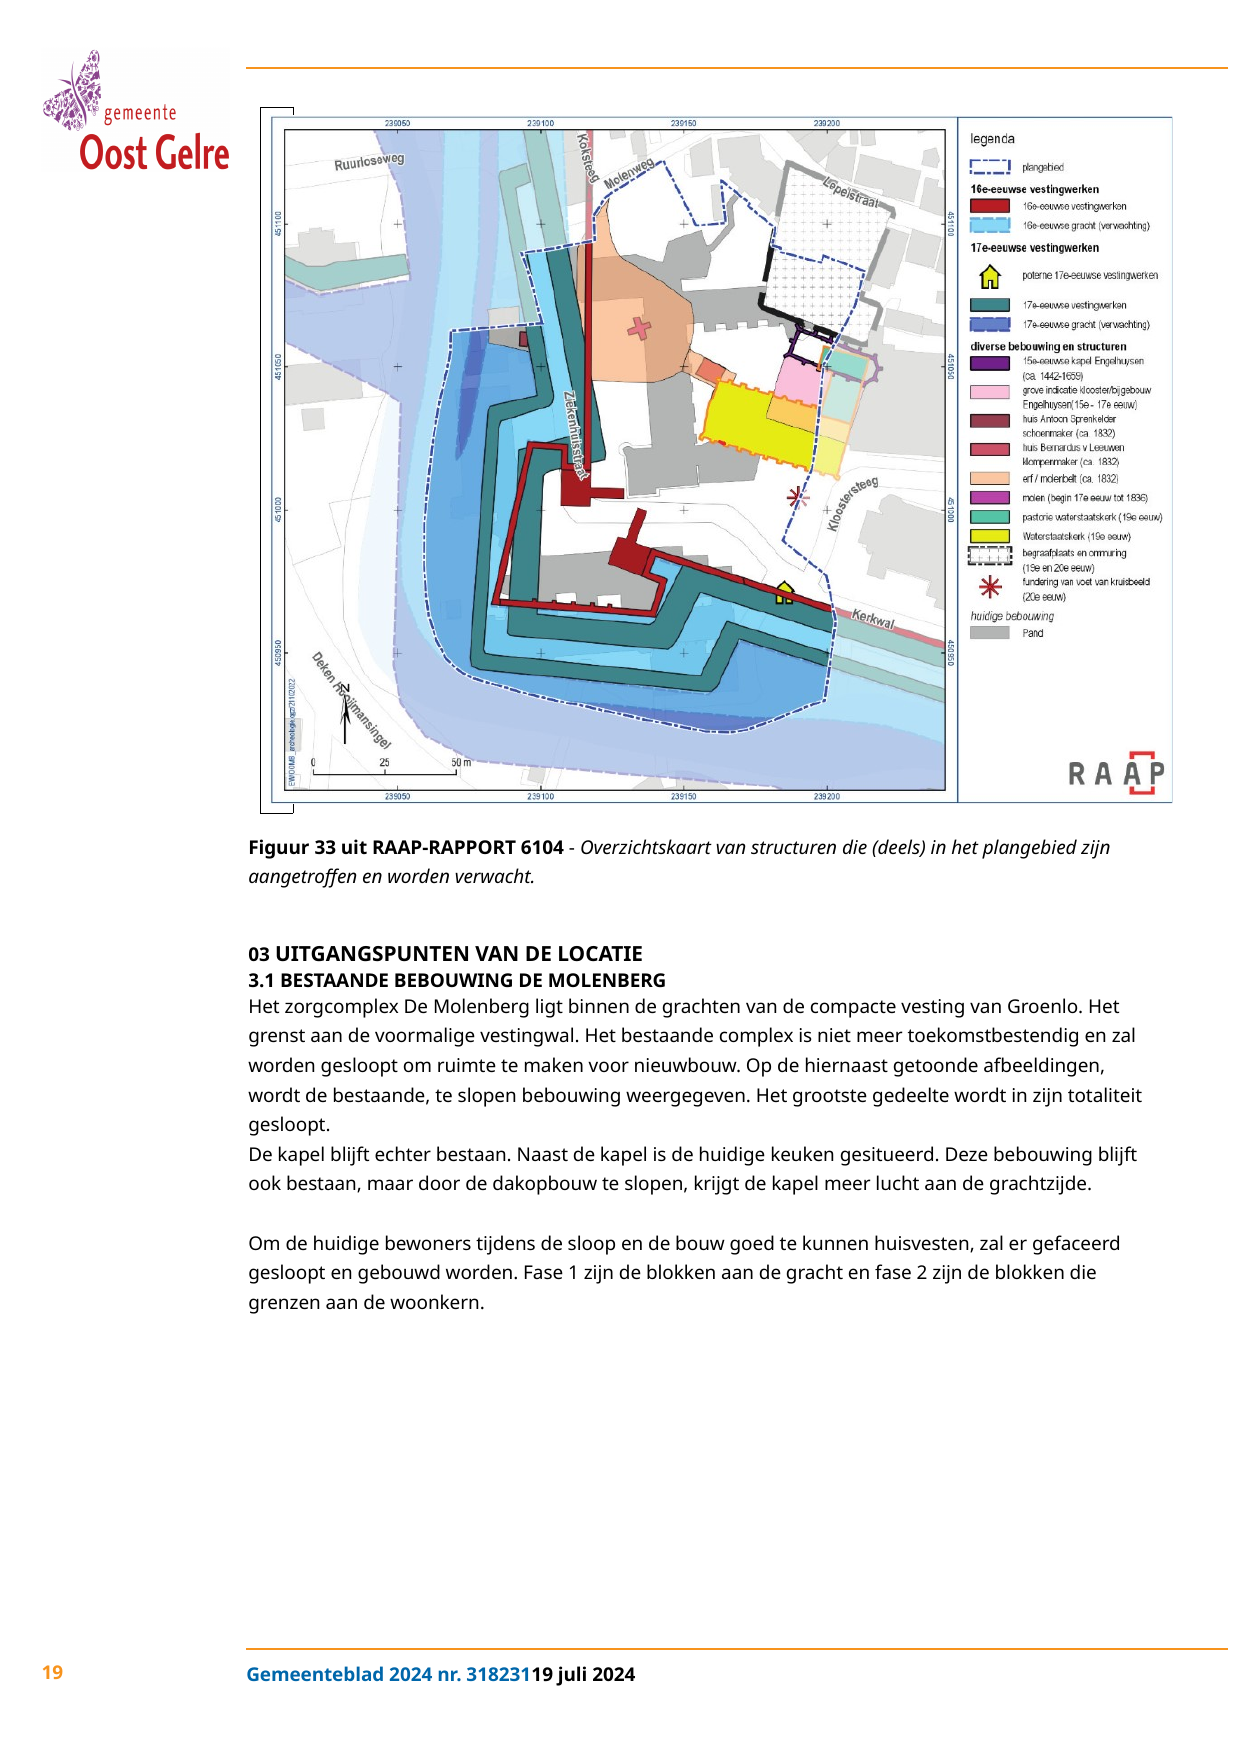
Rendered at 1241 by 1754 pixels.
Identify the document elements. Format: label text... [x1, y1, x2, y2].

text Het zorgcomplex De Molenberg ligt binnen de grachten van de compacte vesting van Groenlo. Het grenst aan de voormalige vestingwal. Het bestaande complex is niet meer toekomstbestendig en zal worden gesloopt om ruimte te maken voor nieuwbouw. Op de hiernaast getoonde afbeeldingen, wordt de bestaande, te slopen bebouwing weergegeven. Het grootste gedeelte wordt in zijn totaliteit gesloopt. [248, 993, 1152, 1137]
text 03 UITGANGSPUNTEN VAN DE LOCATIE [248, 939, 1152, 967]
text Om de huidige bewoners tijdens de sloop en de bouw goed te kunnen huisvesten, zal er gefaceerd gesloopt en gebouwd worden. Fase 1 zijn de blokken aan de gracht en fase 2 zijn de blokken die grenzen aan de woonkern. [248, 1230, 1152, 1314]
text 3.1 BESTAANDE BEBOUWING DE MOLENBERG [248, 967, 1152, 993]
picture [41, 47, 231, 172]
text Figuur 33 uit RAAP-RAPPORT 6104 - Overzichtskaart van structuren die (deels) in het plangebied zijn aangetroﬀen en worden verwacht. [248, 834, 1152, 889]
text De kapel blijft echter bestaan. Naast de kapel is de huidige keuken gesitueerd. Deze bebouwing blijft ook bestaan, maar door de dakopbouw te slopen, krijgt de kapel meer lucht aan de grachtzijde. [248, 1141, 1152, 1196]
picture [268, 115, 1173, 804]
